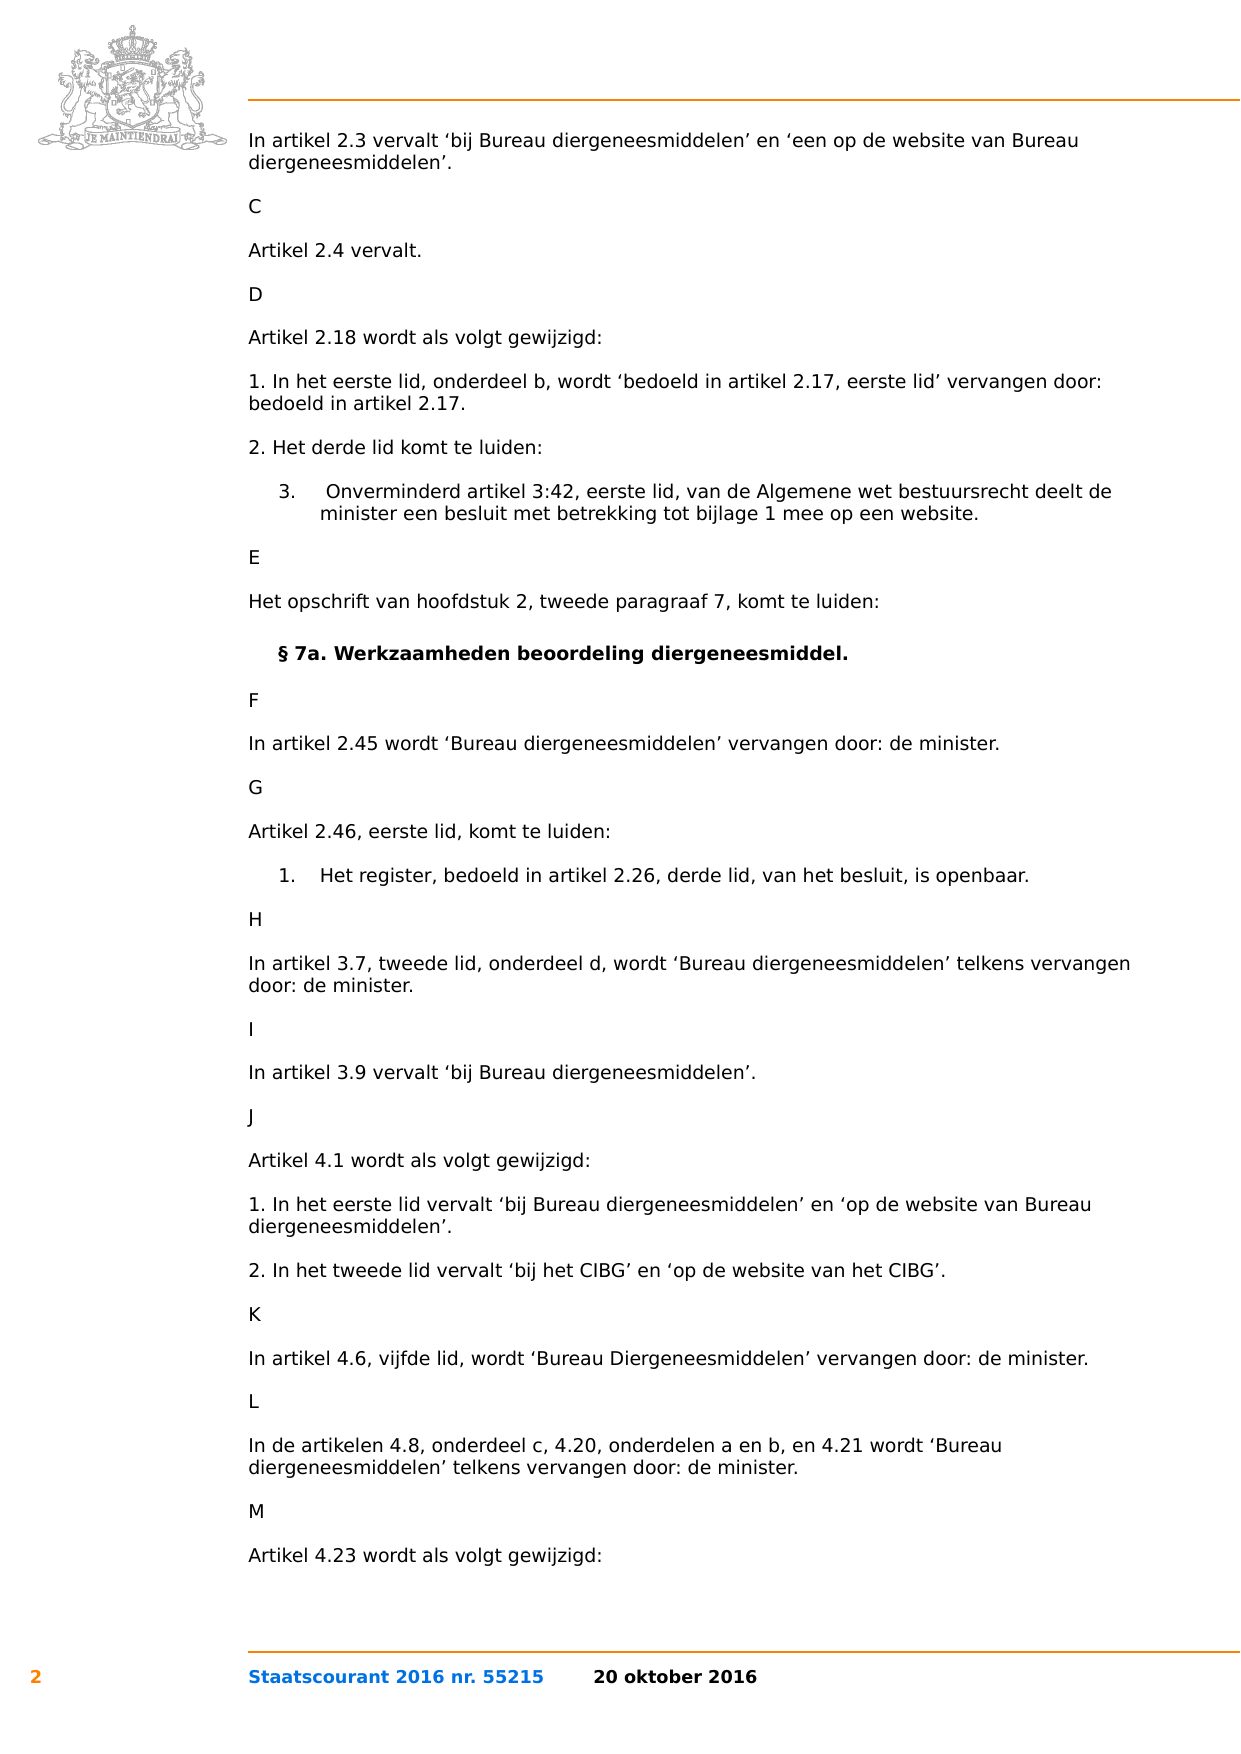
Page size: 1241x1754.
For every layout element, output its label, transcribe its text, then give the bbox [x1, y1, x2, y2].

text Artikel 2.46, eerste lid, komt te luiden: [248, 821, 1163, 843]
text I [248, 1018, 1163, 1040]
text K [248, 1303, 1163, 1326]
text C [248, 196, 1163, 218]
text 1. Het register, bedoeld in artikel 2.26, derde lid, van het besluit, is openbaar. [278, 865, 1163, 887]
text In artikel 3.9 vervalt ‘bij Bureau diergeneesmiddelen’. [248, 1062, 1163, 1084]
text G [248, 777, 1163, 799]
text M [248, 1501, 1163, 1523]
text Artikel 2.18 wordt als volgt gewijzigd: [248, 327, 1163, 349]
text In artikel 4.6, vijfde lid, wordt ‘Bureau Diergeneesmiddelen’ vervangen door: de minister. [248, 1347, 1163, 1369]
text L [248, 1391, 1163, 1413]
text 1. In het eerste lid, onderdeel b, wordt ‘bedoeld in artikel 2.17, eerste lid’ vervangen door: bedoeld in artikel 2.17. [248, 371, 1163, 415]
text 3. Onverminderd artikel 3:42, eerste lid, van de Algemene wet bestuursrecht deelt de minister een besluit met betrekking tot bijlage 1 mee op een website. [278, 481, 1163, 525]
text D [248, 283, 1163, 305]
text Het opschrift van hoofdstuk 2, tweede paragraaf 7, komt te luiden: [248, 591, 1163, 612]
text Artikel 2.4 vervalt. [248, 239, 1163, 262]
text In artikel 2.45 wordt ‘Bureau diergeneesmiddelen’ vervangen door: de minister. [248, 733, 1163, 755]
text 2. In het tweede lid vervalt ‘bij het CIBG’ en ‘op de website van het CIBG’. [248, 1260, 1163, 1282]
subtitle § 7a. Werkzaamheden beoordeling diergeneesmiddel. [278, 642, 1163, 664]
text 1. In het eerste lid vervalt ‘bij Bureau diergeneesmiddelen’ en ‘op de website van Bureau diergeneesmiddelen’. [248, 1194, 1163, 1238]
text J [248, 1106, 1163, 1128]
text 2. Het derde lid komt te luiden: [248, 437, 1163, 459]
picture [38, 25, 227, 150]
text F [248, 689, 1163, 711]
text In artikel 3.7, tweede lid, onderdeel d, wordt ‘Bureau diergeneesmiddelen’ telkens vervangen door: de minister. [248, 953, 1163, 997]
text Artikel 4.1 wordt als volgt gewijzigd: [248, 1150, 1163, 1172]
text E [248, 547, 1163, 569]
text Artikel 4.23 wordt als volgt gewijzigd: [248, 1545, 1163, 1567]
text In de artikelen 4.8, onderdeel c, 4.20, onderdelen a en b, en 4.21 wordt ‘Bureau diergeneesmiddelen’ telkens vervangen door: de minister. [248, 1435, 1163, 1479]
text H [248, 909, 1163, 931]
text In artikel 2.3 vervalt ‘bij Bureau diergeneesmiddelen’ en ‘een op de website van Bureau diergeneesmiddelen’. [248, 130, 1163, 174]
